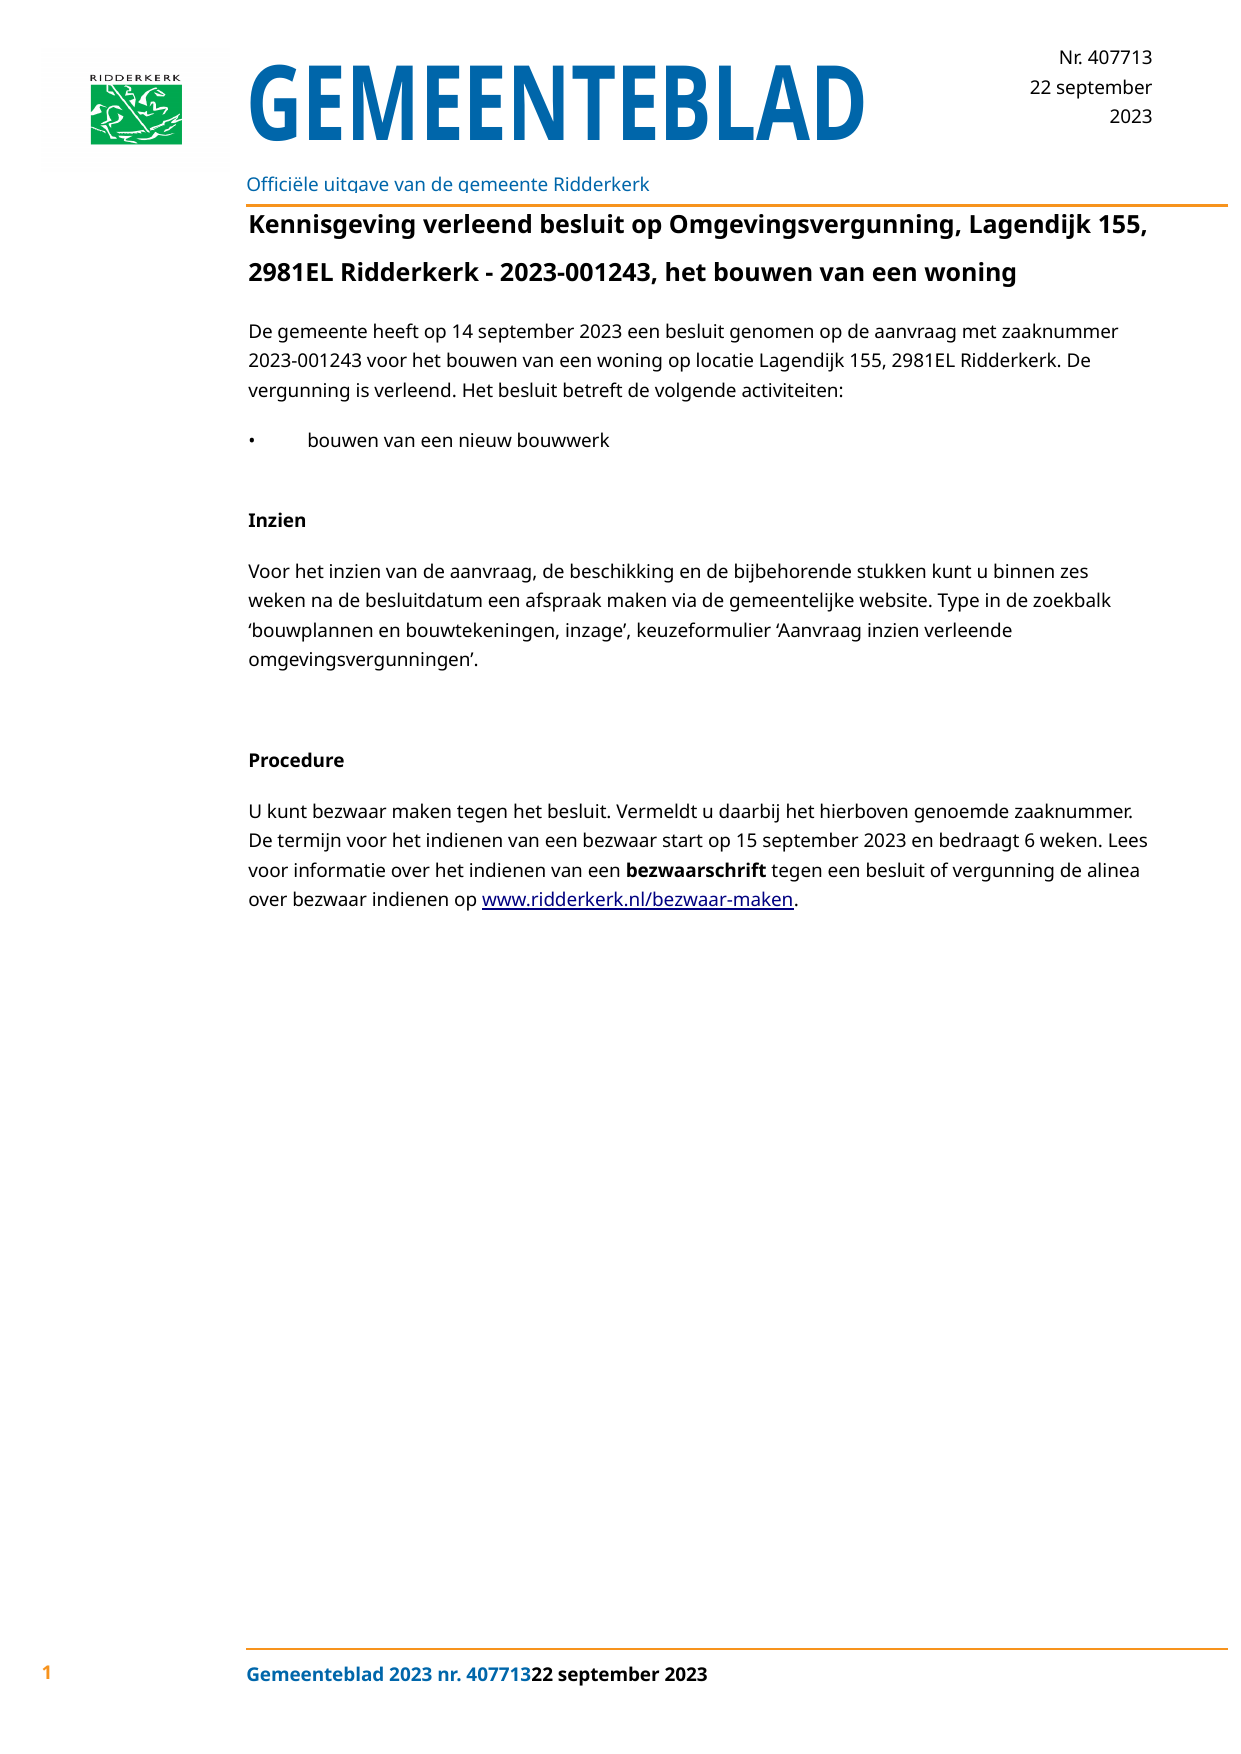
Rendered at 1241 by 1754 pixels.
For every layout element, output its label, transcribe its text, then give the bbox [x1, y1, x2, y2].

text U kunt bezwaar maken tegen het besluit. Vermeldt u daarbij het hierboven genoemde zaaknummer. De termijn voor het indienen van een bezwaar start op 15 september 2023 en bedraagt 6 weken. Lees voor informatie over het indienen van een bezwaarschrift tegen een besluit of vergunning de alinea over bezwaar indienen op www.ridderkerk.nl/bezwaar-maken. [248, 798, 1152, 912]
text Voor het inzien van de aanvraag, de beschikking en de bijbehorende stukken kunt u binnen zes weken na de besluitdatum een afspraak maken via de gemeentelijke website. Type in de zoekbalk ‘bouwplannen en bouwtekeningen, inzage’, keuzeformulier ‘Aanvraag inzien verleende omgevingsvergunningen’. [248, 558, 1152, 672]
list bouwen van een nieuw bouwwerk [248, 427, 1152, 453]
text Procedure [248, 747, 1152, 773]
text Inzien [248, 507, 1152, 533]
picture [41, 47, 231, 172]
text De gemeente heeft op 14 september 2023 een besluit genomen op de aanvraag met zaaknummer 2023-001243 voor het bouwen van een woning op locatie Lagendijk 155, 2981EL Ridderkerk. De vergunning is verleend. Het besluit betreft de volgende activiteiten: [248, 318, 1152, 403]
text Kennisgeving verleend besluit op Omgevingsvergunning, Lagendijk 155, 2981EL Ridderkerk - 2023-001243, het bouwen van een woning [248, 207, 1152, 288]
